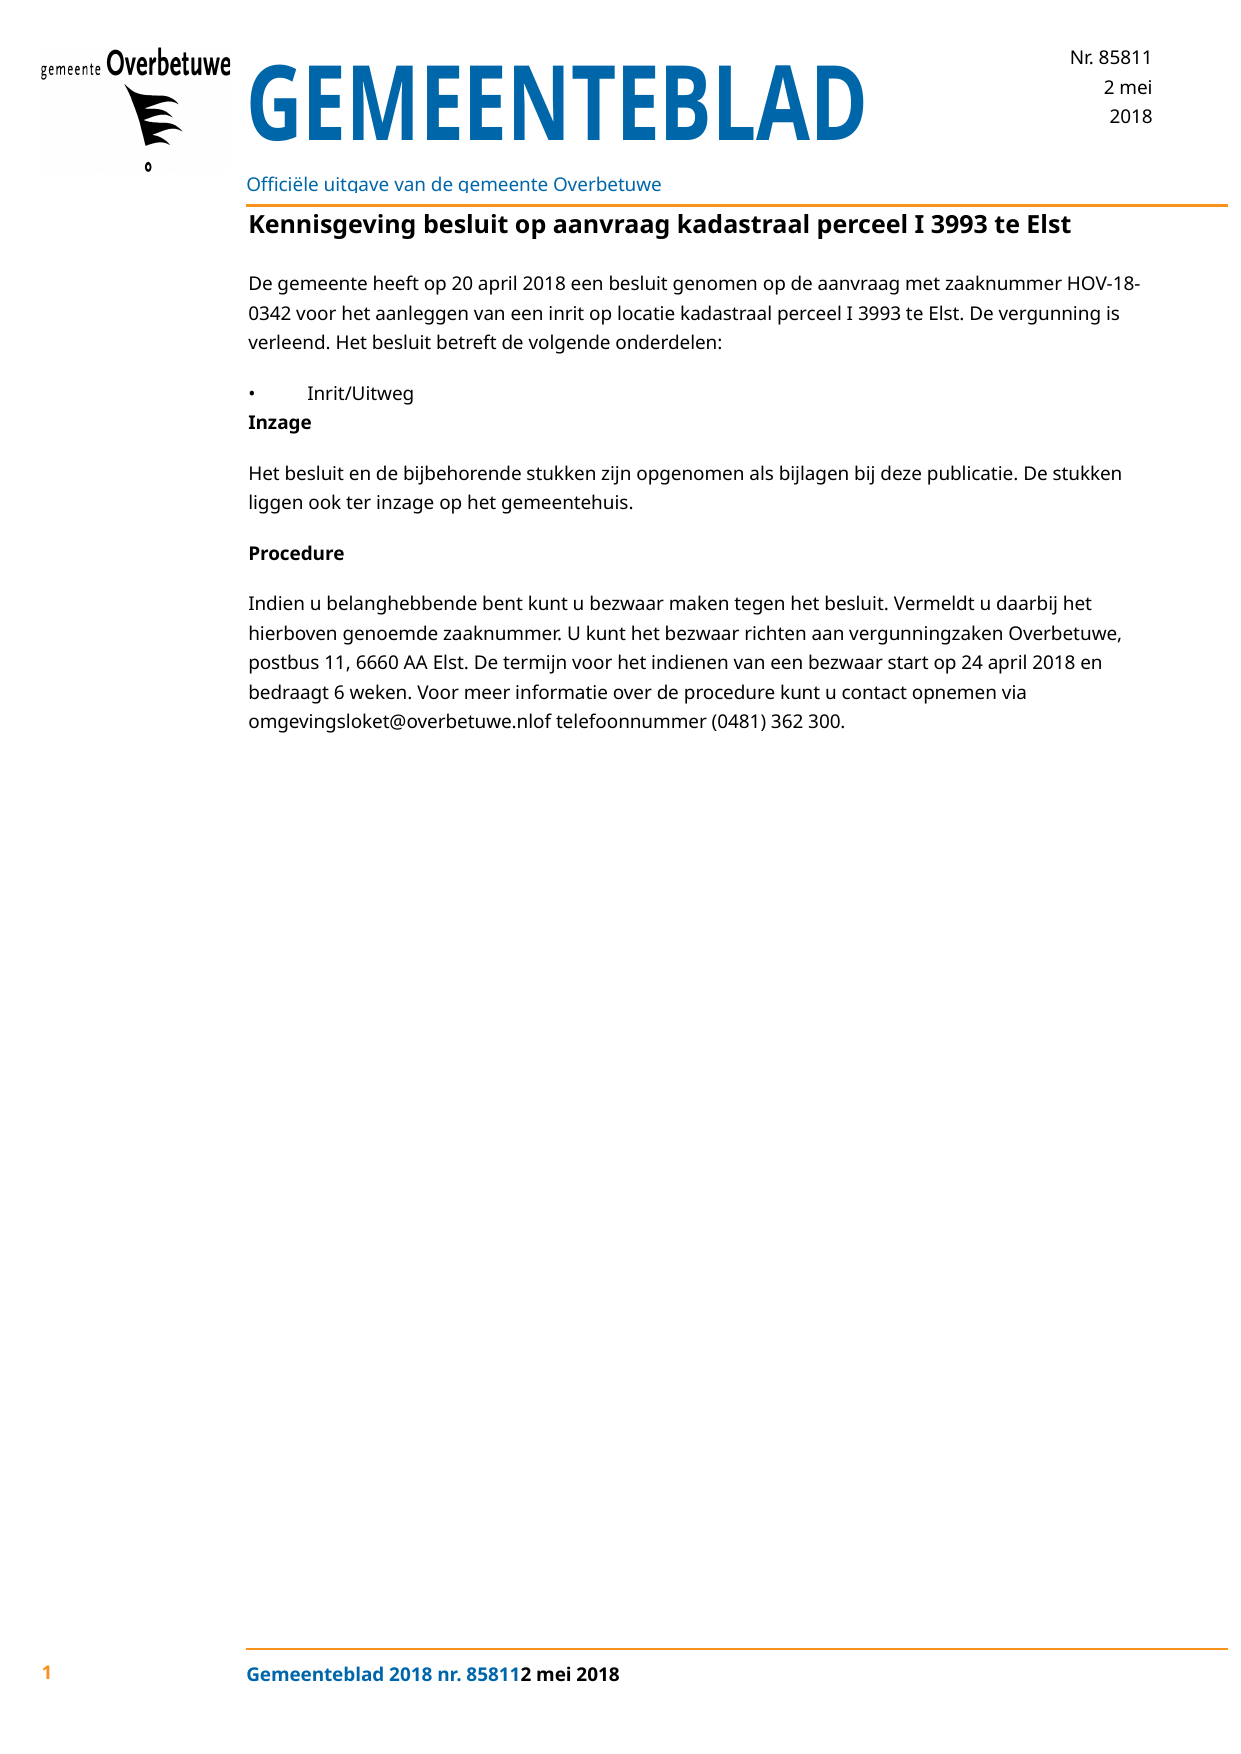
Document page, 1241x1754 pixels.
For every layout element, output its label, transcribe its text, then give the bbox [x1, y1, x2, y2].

text Inzage [248, 409, 1152, 435]
text Procedure [248, 540, 1152, 566]
text De gemeente heeft op 20 april 2018 een besluit genomen op de aanvraag met zaaknummer HOV-18-0342 voor het aanleggen van een inrit op locatie kadastraal perceel I 3993 te Elst. De vergunning is verleend. Het besluit betreft de volgende onderdelen: [248, 270, 1152, 355]
picture [41, 47, 231, 172]
text Kennisgeving besluit op aanvraag kadastraal perceel I 3993 te Elst [248, 207, 1152, 241]
text Indien u belanghebbende bent kunt u bezwaar maken tegen het besluit. Vermeldt u daarbij het hierboven genoemde zaaknummer. U kunt het bezwaar richten aan vergunningzaken Overbetuwe, postbus 11, 6660 AA Elst. De termijn voor het indienen van een bezwaar start op 24 april 2018 en bedraagt 6 weken. Voor meer informatie over de procedure kunt u contact opnemen via omgevingsloket@overbetuwe.nlof telefoonnummer (0481) 362 300. [248, 590, 1152, 734]
text Het besluit en de bijbehorende stukken zijn opgenomen als bijlagen bij deze publicatie. De stukken liggen ook ter inzage op het gemeentehuis. [248, 460, 1152, 515]
list Inrit/Uitweg [248, 380, 1152, 406]
